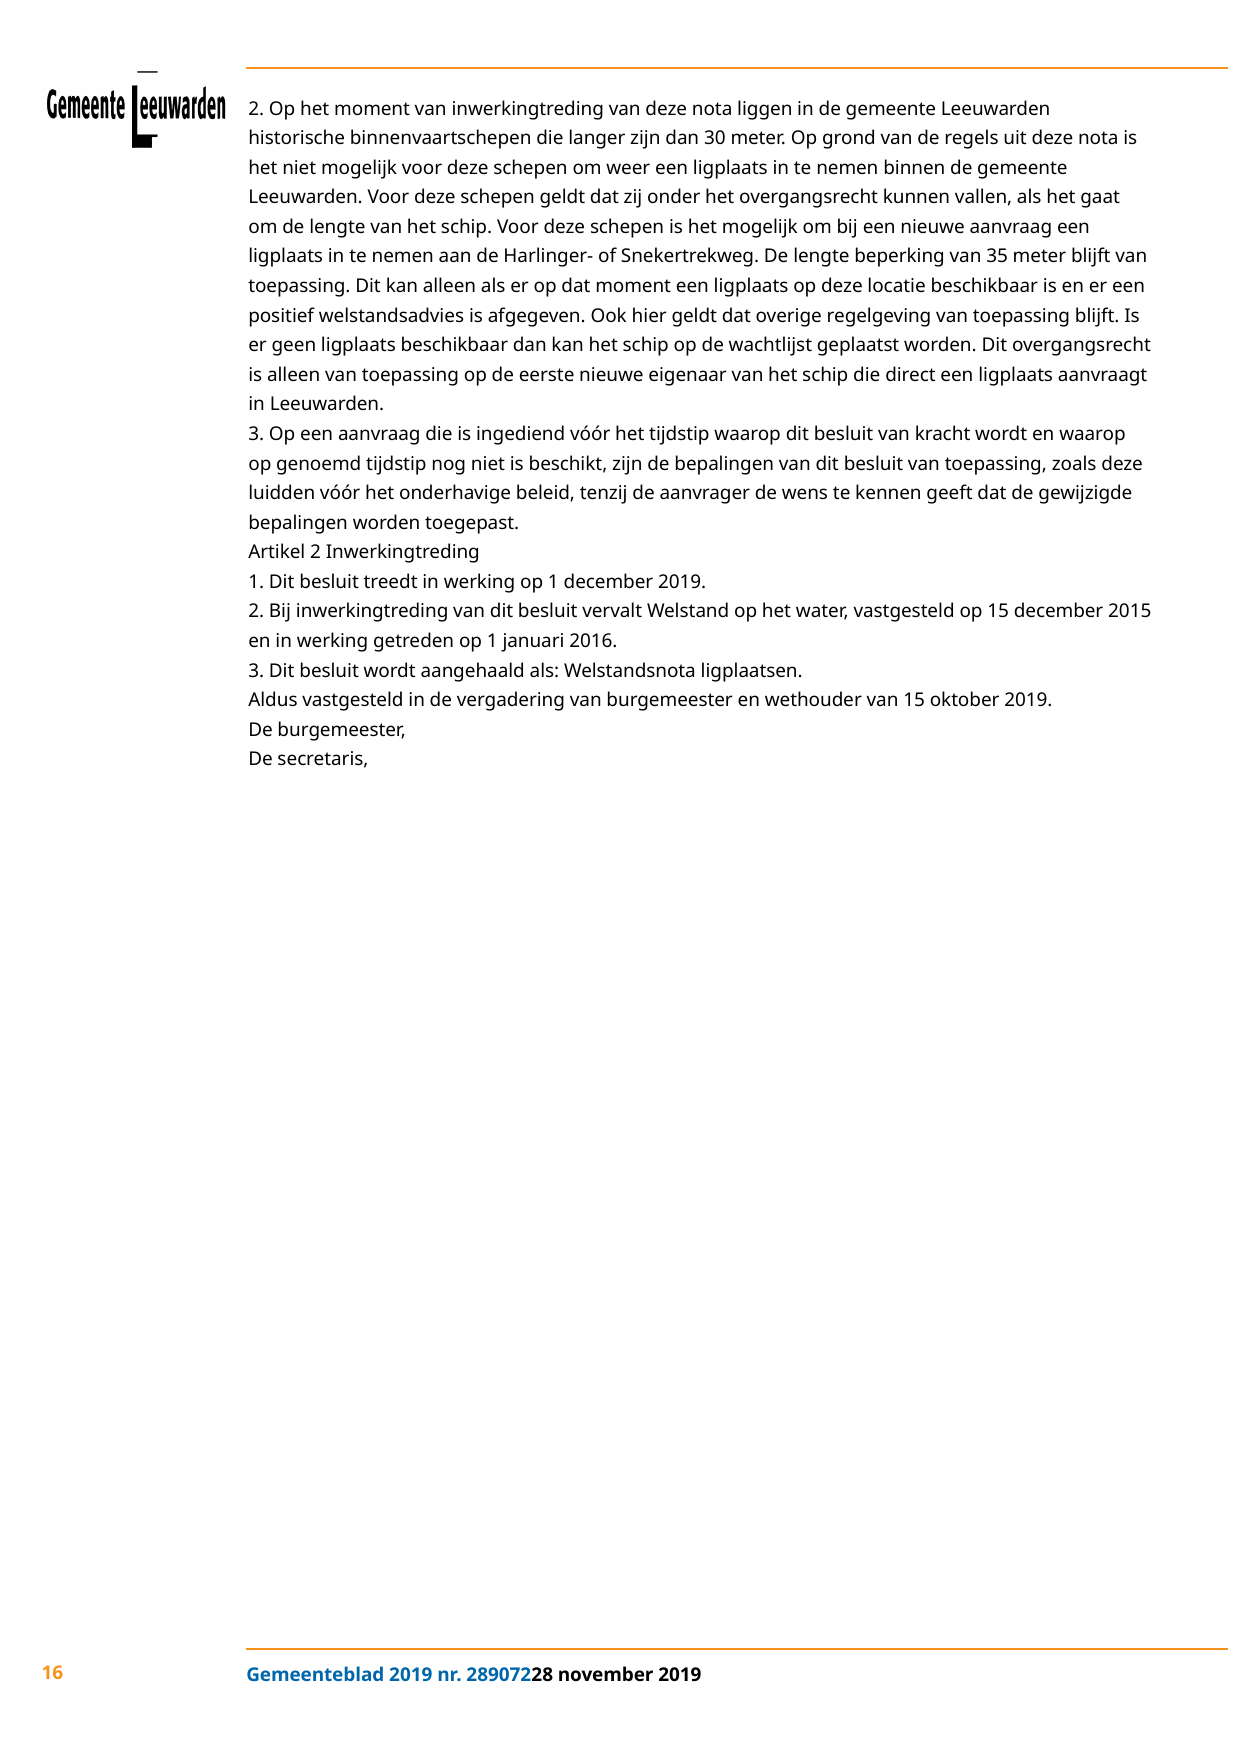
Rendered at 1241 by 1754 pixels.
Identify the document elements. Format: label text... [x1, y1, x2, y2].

text Aldus vastgesteld in de vergadering van burgemeester en wethouder van 15 oktober 2019. [248, 686, 1152, 712]
text 1. Dit besluit treedt in werking op 1 december 2019. [248, 568, 1152, 594]
text 3. Op een aanvraag die is ingediend vóór het tijdstip waarop dit besluit van kracht wordt en waarop op genoemd tijdstip nog niet is beschikt, zijn de bepalingen van dit besluit van toepassing, zoals deze luidden vóór het onderhavige beleid, tenzij de aanvrager de wens te kennen geeft dat de gewijzigde bepalingen worden toegepast. [248, 420, 1152, 535]
text 3. Dit besluit wordt aangehaald als: Welstandsnota ligplaatsen. [248, 657, 1152, 683]
text De secretaris, [248, 746, 1152, 771]
text 2. Bij inwerkingtreding van dit besluit vervalt Welstand op het water, vastgesteld op 15 december 2015 en in werking getreden op 1 januari 2016. [248, 598, 1152, 653]
text 2. Op het moment van inwerkingtreding van deze nota liggen in de gemeente Leeuwarden historische binnenvaartschepen die langer zijn dan 30 meter. Op grond van de regels uit deze nota is het niet mogelijk voor deze schepen om weer een ligplaats in te nemen binnen de gemeente Leeuwarden. Voor deze schepen geldt dat zij onder het overgangsrecht kunnen vallen, als het gaat om de lengte van het schip. Voor deze schepen is het mogelijk om bij een nieuwe aanvraag een ligplaats in te nemen aan de Harlinger- of Snekertrekweg. De lengte beperking van 35 meter blijft van toepassing. Dit kan alleen als er op dat moment een ligplaats op deze locatie beschikbaar is en er een positief welstandsadvies is afgegeven. Ook hier geldt dat overige regelgeving van toepassing blijft. Is er geen ligplaats beschikbaar dan kan het schip op de wachtlijst geplaatst worden. Dit overgangsrecht is alleen van toepassing op de eerste nieuwe eigenaar van het schip die direct een ligplaats aanvraagt in Leeuwarden. [248, 95, 1152, 416]
picture [41, 47, 231, 172]
text De burgemeester, [248, 716, 1152, 742]
text Artikel 2 Inwerkingtreding [248, 538, 1152, 564]
